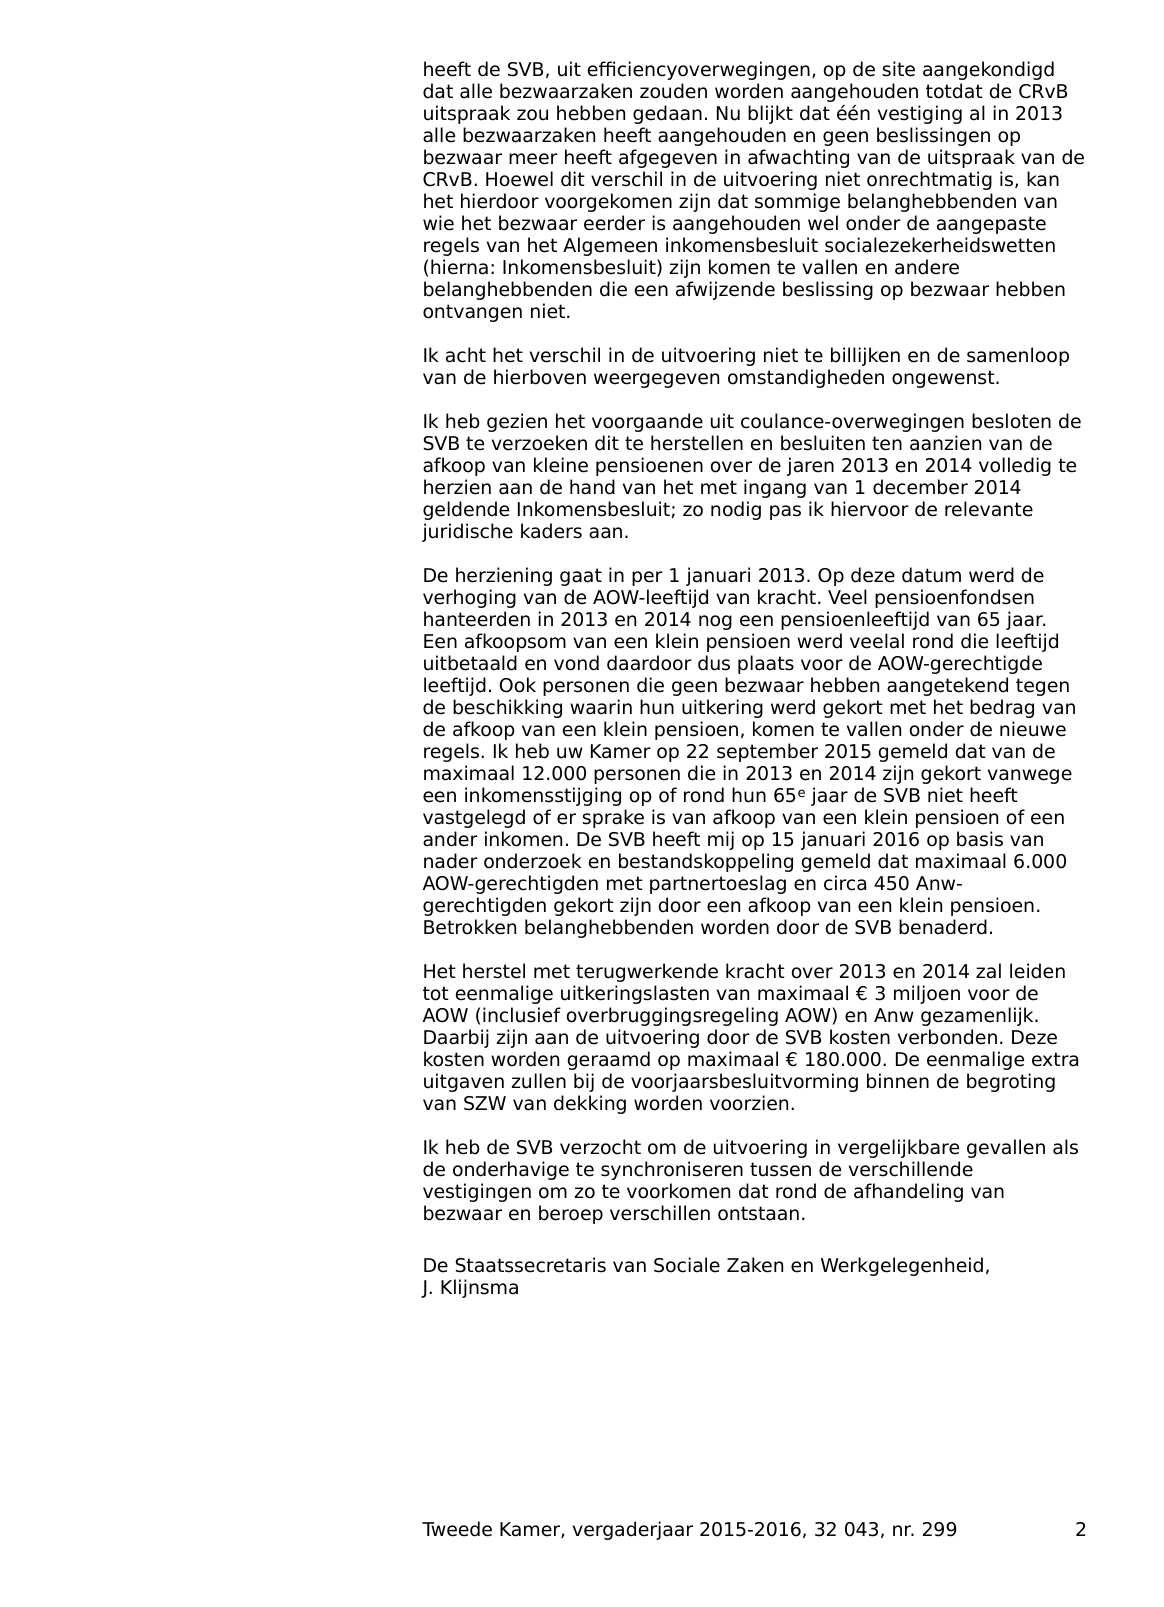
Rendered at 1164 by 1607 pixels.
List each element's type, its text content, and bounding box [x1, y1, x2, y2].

text Ik heb de SVB verzocht om de uitvoering in vergelijkbare gevallen als de onderhavige te synchroniseren tussen de verschillende vestigingen om zo te voorkomen dat rond de afhandeling van bezwaar en beroep verschillen ontstaan. [422, 1137, 1087, 1225]
text Ik acht het verschil in de uitvoering niet te billijken en de samenloop van de hierboven weergegeven omstandigheden ongewenst. [422, 345, 1087, 389]
text De herziening gaat in per 1 januari 2013. Op deze datum werd de verhoging van de AOW-leeftijd van kracht. Veel pensioenfondsen hanteerden in 2013 en 2014 nog een pensioenleeftijd van 65 jaar. Een afkoopsom van een klein pensioen werd veelal rond die leeftijd uitbetaald en vond daardoor dus plaats voor de AOW-gerechtigde leeftijd. Ook personen die geen bezwaar hebben aangetekend tegen de beschikking waarin hun uitkering werd gekort met het bedrag van de afkoop van een klein pensioen, komen te vallen onder de nieuwe regels. Ik heb uw Kamer op 22 september 2015 gemeld dat van de maximaal 12.000 personen die in 2013 en 2014 zijn gekort vanwege een inkomensstijging op of rond hun 65e jaar de SVB niet heeft vastgelegd of er sprake is van afkoop van een klein pensioen of een ander inkomen. De SVB heeft mij op 15 januari 2016 op basis van nader onderzoek en bestandskoppeling gemeld dat maximaal 6.000 AOW-gerechtigden met partnertoeslag en circa 450 Anw-gerechtigden gekort zijn door een afkoop van een klein pensioen. Betrokken belanghebbenden worden door de SVB benaderd. [422, 565, 1087, 939]
text De Staatssecretaris van Sociale Zaken en Werkgelegenheid, J. Klijnsma [422, 1255, 1087, 1299]
text Ik heb gezien het voorgaande uit coulance-overwegingen besloten de SVB te verzoeken dit te herstellen en besluiten ten aanzien van de afkoop van kleine pensioenen over de jaren 2013 en 2014 volledig te herzien aan de hand van het met ingang van 1 december 2014 geldende Inkomensbesluit; zo nodig pas ik hiervoor de relevante juridische kaders aan. [422, 411, 1087, 543]
text Het herstel met terugwerkende kracht over 2013 en 2014 zal leiden tot eenmalige uitkeringslasten van maximaal € 3 miljoen voor de AOW (inclusief overbruggingsregeling AOW) en Anw gezamenlijk. Daarbij zijn aan de uitvoering door de SVB kosten verbonden. Deze kosten worden geraamd op maximaal € 180.000. De eenmalige extra uitgaven zullen bij de voorjaarsbesluitvorming binnen de begroting van SZW van dekking worden voorzien. [422, 961, 1087, 1115]
text heeft de SVB, uit efficiencyoverwegingen, op de site aangekondigd dat alle bezwaarzaken zouden worden aangehouden totdat de CRvB uitspraak zou hebben gedaan. Nu blijkt dat één vestiging al in 2013 alle bezwaarzaken heeft aangehouden en geen beslissingen op bezwaar meer heeft afgegeven in afwachting van de uitspraak van de CRvB. Hoewel dit verschil in de uitvoering niet onrechtmatig is, kan het hierdoor voorgekomen zijn dat sommige belanghebbenden van wie het bezwaar eerder is aangehouden wel onder de aangepaste regels van het Algemeen inkomensbesluit socialezekerheidswetten (hierna: Inkomensbesluit) zijn komen te vallen en andere belanghebbenden die een afwijzende beslissing op bezwaar hebben ontvangen niet. [422, 59, 1087, 323]
